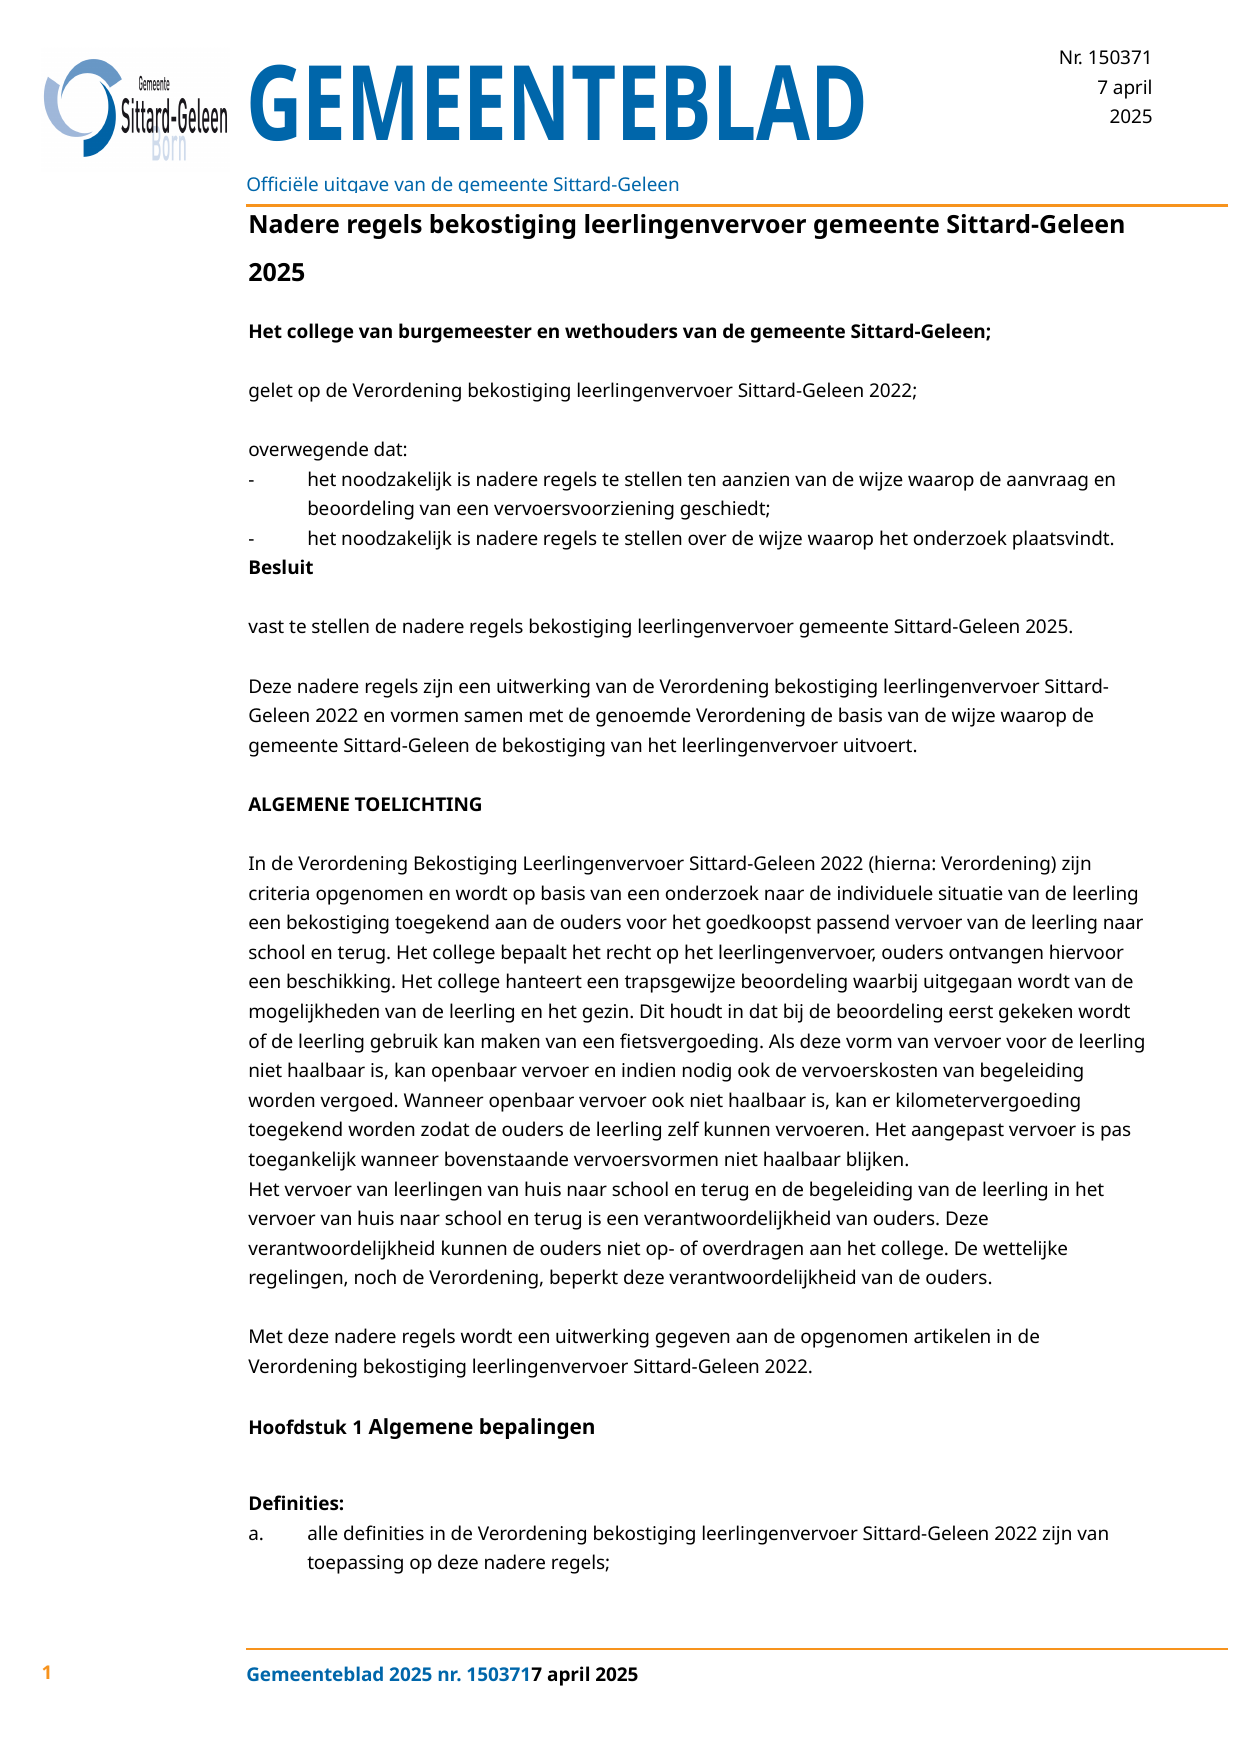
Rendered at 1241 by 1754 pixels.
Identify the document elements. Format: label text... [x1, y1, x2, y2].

text Definities: [248, 1490, 1152, 1516]
text In de Verordening Bekostiging Leerlingenvervoer Sittard-Geleen 2022 (hierna: Verordening) zijn criteria opgenomen en wordt op basis van een onderzoek naar de individuele situatie van de leerling een bekostiging toegekend aan de ouders voor het goedkoopst passend vervoer van de leerling naar school en terug. Het college bepaalt het recht op het leerlingenvervoer, ouders ontvangen hiervoor een beschikking. Het college hanteert een trapsgewijze beoordeling waarbij uitgegaan wordt van de mogelijkheden van de leerling en het gezin. Dit houdt in dat bij de beoordeling eerst gekeken wordt of de leerling gebruik kan maken van een fietsvergoeding. Als deze vorm van vervoer voor de leerling niet haalbaar is, kan openbaar vervoer en indien nodig ook de vervoerskosten van begeleiding worden vergoed. Wanneer openbaar vervoer ook niet haalbaar is, kan er kilometervergoeding toegekend worden zodat de ouders de leerling zelf kunnen vervoeren. Het aangepast vervoer is pas toegankelijk wanneer bovenstaande vervoersvormen niet haalbaar blijken. [248, 850, 1152, 1172]
list het noodzakelijk is nadere regels te stellen ten aanzien van de wijze waarop de aanvraag en beoordeling van een vervoersvoorziening geschiedt; [248, 466, 1152, 521]
text Het vervoer van leerlingen van huis naar school en terug en de begeleiding van de leerling in het vervoer van huis naar school en terug is een verantwoordelijkheid van ouders. Deze verantwoordelijkheid kunnen de ouders niet op- of overdragen aan het college. De wettelijke regelingen, noch de Verordening, beperkt deze verantwoordelijkheid van de ouders. [248, 1176, 1152, 1290]
text gelet op de Verordening bekostiging leerlingenvervoer Sittard-Geleen 2022; [248, 377, 1152, 403]
text overwegende dat: [248, 436, 1152, 462]
text Met deze nadere regels wordt een uitwerking gegeven aan de opgenomen artikelen in de Verordening bekostiging leerlingenvervoer Sittard-Geleen 2022. [248, 1324, 1152, 1379]
text Deze nadere regels zijn een uitwerking van de Verordening bekostiging leerlingenvervoer Sittard-Geleen 2022 en vormen samen met de genoemde Verordening de basis van de wijze waarop de gemeente Sittard-Geleen de bekostiging van het leerlingenvervoer uitvoert. [248, 673, 1152, 758]
text ALGEMENE TOELICHTING [248, 791, 1152, 817]
text Besluit [248, 554, 1152, 580]
text Het college van burgemeester en wethouders van de gemeente Sittard-Geleen; [248, 318, 1152, 344]
text vast te stellen de nadere regels bekostiging leerlingenvervoer gemeente Sittard-Geleen 2025. [248, 614, 1152, 639]
text Nadere regels bekostiging leerlingenvervoer gemeente Sittard-Geleen 2025 [248, 207, 1152, 288]
list het noodzakelijk is nadere regels te stellen over de wijze waarop het onderzoek plaatsvindt. [248, 525, 1152, 551]
text Hoofdstuk 1 Algemene bepalingen [248, 1412, 1152, 1441]
list alle definities in de Verordening bekostiging leerlingenvervoer Sittard-Geleen 2022 zijn van toepassing op deze nadere regels; [248, 1520, 1152, 1575]
picture [41, 47, 231, 172]
